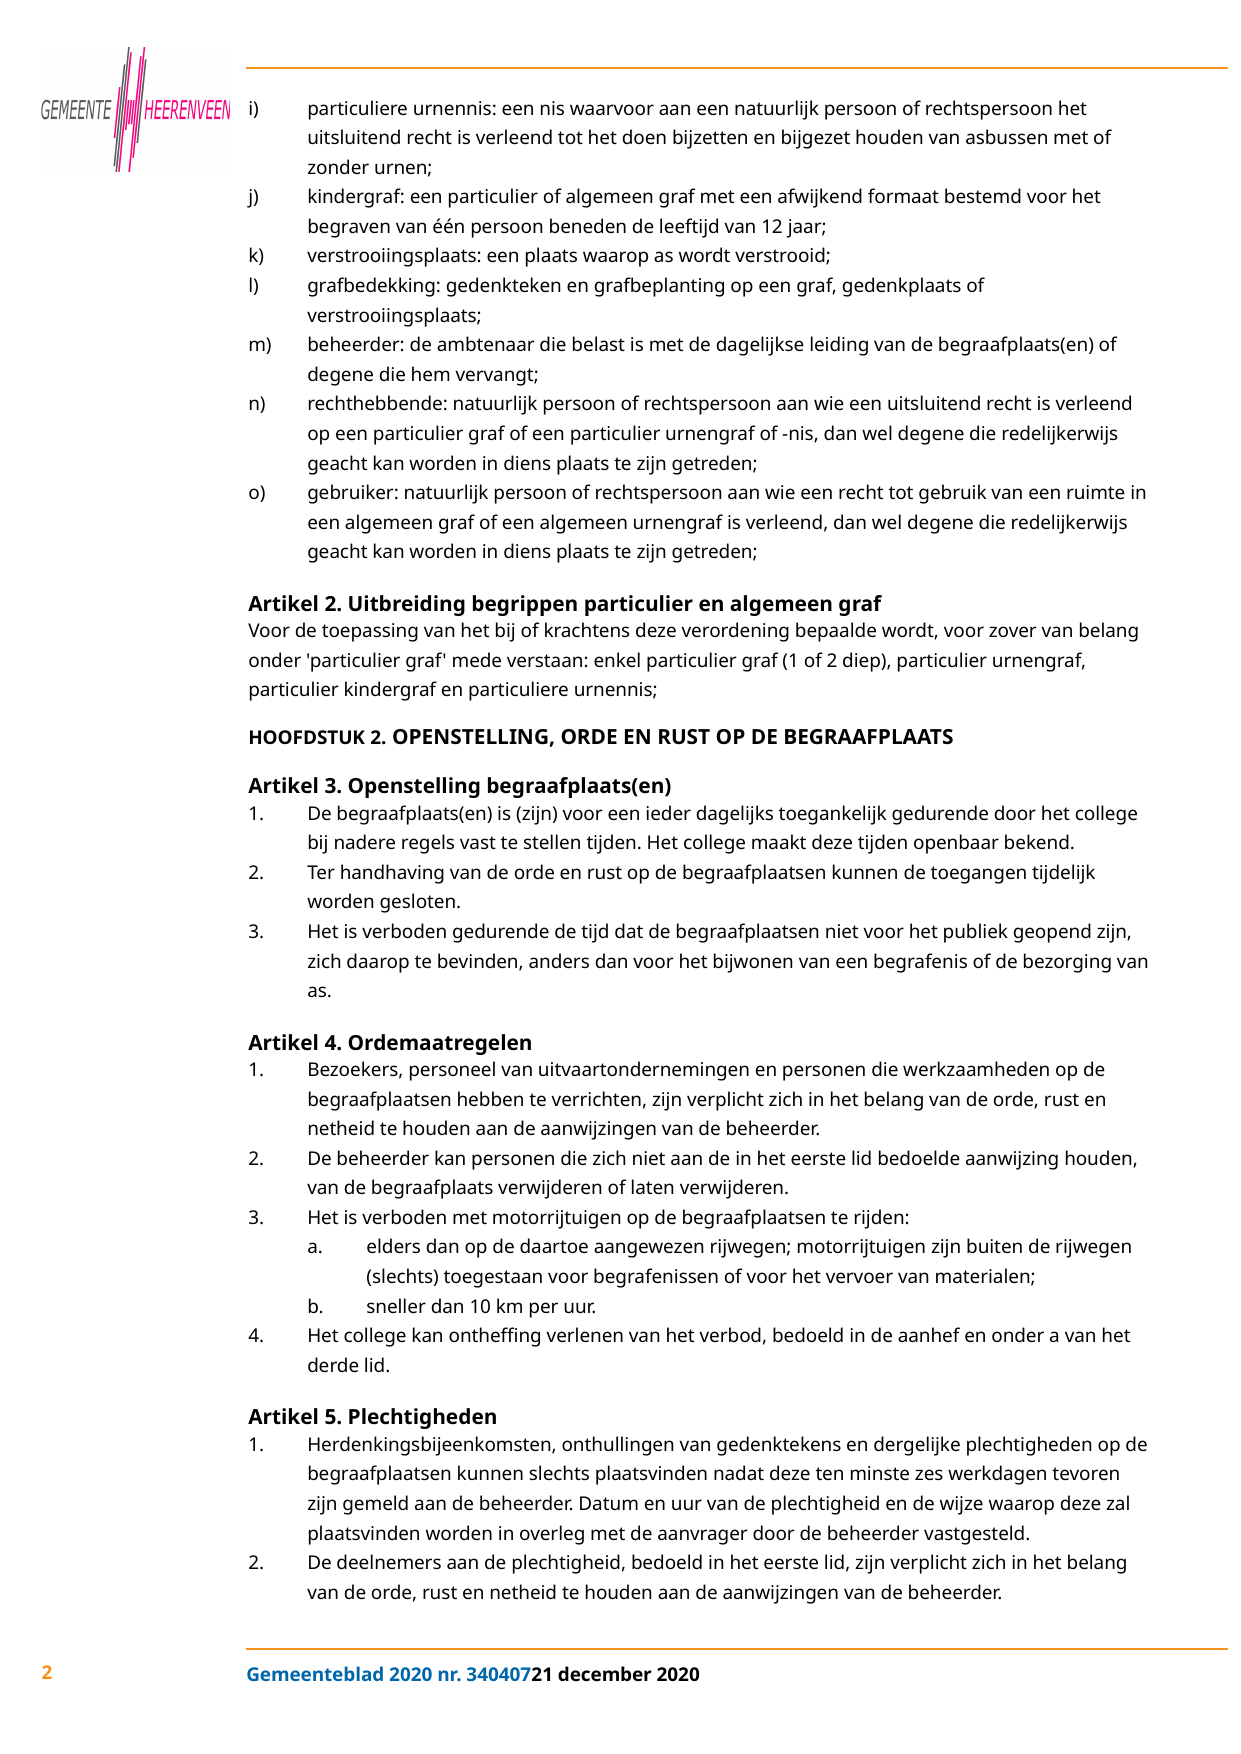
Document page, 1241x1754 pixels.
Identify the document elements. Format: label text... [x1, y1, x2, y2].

text Artikel 4. Ordemaatregelen [248, 1028, 1152, 1056]
list Ter handhaving van de orde en rust op de begraafplaatsen kunnen de toegangen tijdelijk worden gesloten. [248, 859, 1152, 914]
list sneller dan 10 km per uur. [307, 1293, 1152, 1319]
text Artikel 5. Plechtigheden [248, 1402, 1152, 1431]
list verstrooiingsplaats: een plaats waarop as wordt verstrooid; [248, 243, 1152, 268]
text HOOFDSTUK 2. OPENSTELLING, ORDE EN RUST OP DE BEGRAAFPLAATS [248, 722, 1152, 751]
text Artikel 2. Uitbreiding begrippen particulier en algemeen graf [248, 589, 1152, 617]
list grafbedekking: gedenkteken en grafbeplanting op een graf, gedenkplaats of verstrooiingsplaats; [248, 272, 1152, 328]
list particuliere urnennis: een nis waarvoor aan een natuurlijk persoon of rechtspersoon het uitsluitend recht is verleend tot het doen bijzetten en bijgezet houden van asbussen met of zonder urnen; [248, 95, 1152, 180]
list elders dan op de daartoe aangewezen rijwegen; motorrijtuigen zijn buiten de rijwegen (slechts) toegestaan voor begrafenissen of voor het vervoer van materialen; [307, 1234, 1152, 1289]
list rechthebbende: natuurlijk persoon of rechtspersoon aan wie een uitsluitend recht is verleend op een particulier graf of een particulier urnengraf of -nis, dan wel degene die redelijkerwijs geacht kan worden in diens plaats te zijn getreden; [248, 391, 1152, 476]
list De beheerder kan personen die zich niet aan de in het eerste lid bedoelde aanwijzing houden, van de begraafplaats verwijderen of laten verwijderen. [248, 1145, 1152, 1200]
list kindergraf: een particulier of algemeen graf met een afwijkend formaat bestemd voor het begraven van één persoon beneden de leeftijd van 12 jaar; [248, 183, 1152, 239]
list Het is verboden met motorrijtuigen op de begraafplaatsen te rijden: [248, 1204, 1152, 1230]
list Het college kan ontheffing verlenen van het verbod, bedoeld in de aanhef en onder a van het derde lid. [248, 1322, 1152, 1378]
text Artikel 3. Openstelling begraafplaats(en) [248, 771, 1152, 800]
list Herdenkingsbijeenkomsten, onthullingen van gedenktekens en dergelijke plechtigheden op de begraafplaatsen kunnen slechts plaatsvinden nadat deze ten minste zes werkdagen tevoren zijn gemeld aan de beheerder. Datum en uur van de plechtigheid en de wijze waarop deze zal plaatsvinden worden in overleg met de aanvrager door de beheerder vastgesteld. [248, 1431, 1152, 1545]
list gebruiker: natuurlijk persoon of rechtspersoon aan wie een recht tot gebruik van een ruimte in een algemeen graf of een algemeen urnengraf is verleend, dan wel degene die redelijkerwijs geacht kan worden in diens plaats te zijn getreden; [248, 479, 1152, 564]
list Het is verboden gedurende de tijd dat de begraafplaatsen niet voor het publiek geopend zijn, zich daarop te bevinden, anders dan voor het bijwonen van een begrafenis of de bezorging van as. [248, 918, 1152, 1003]
list beheerder: de ambtenaar die belast is met de dagelijkse leiding van de begraafplaats(en) of degene die hem vervangt; [248, 331, 1152, 387]
picture [41, 47, 231, 172]
list Bezoekers, personeel van uitvaartondernemingen en personen die werkzaamheden op de begraafplaatsen hebben te verrichten, zijn verplicht zich in het belang van de orde, rust en netheid te houden aan de aanwijzingen van de beheerder. [248, 1056, 1152, 1141]
list De begraafplaats(en) is (zijn) voor een ieder dagelijks toegankelijk gedurende door het college bij nadere regels vast te stellen tijden. Het college maakt deze tijden openbaar bekend. [248, 800, 1152, 855]
text Voor de toepassing van het bij of krachtens deze verordening bepaalde wordt, voor zover van belang onder 'particulier graf' mede verstaan: enkel particulier graf (1 of 2 diep), particulier urnengraf, particulier kindergraf en particuliere urnennis; [248, 617, 1152, 702]
list De deelnemers aan de plechtigheid, bedoeld in het eerste lid, zijn verplicht zich in het belang van de orde, rust en netheid te houden aan de aanwijzingen van de beheerder. [248, 1549, 1152, 1604]
